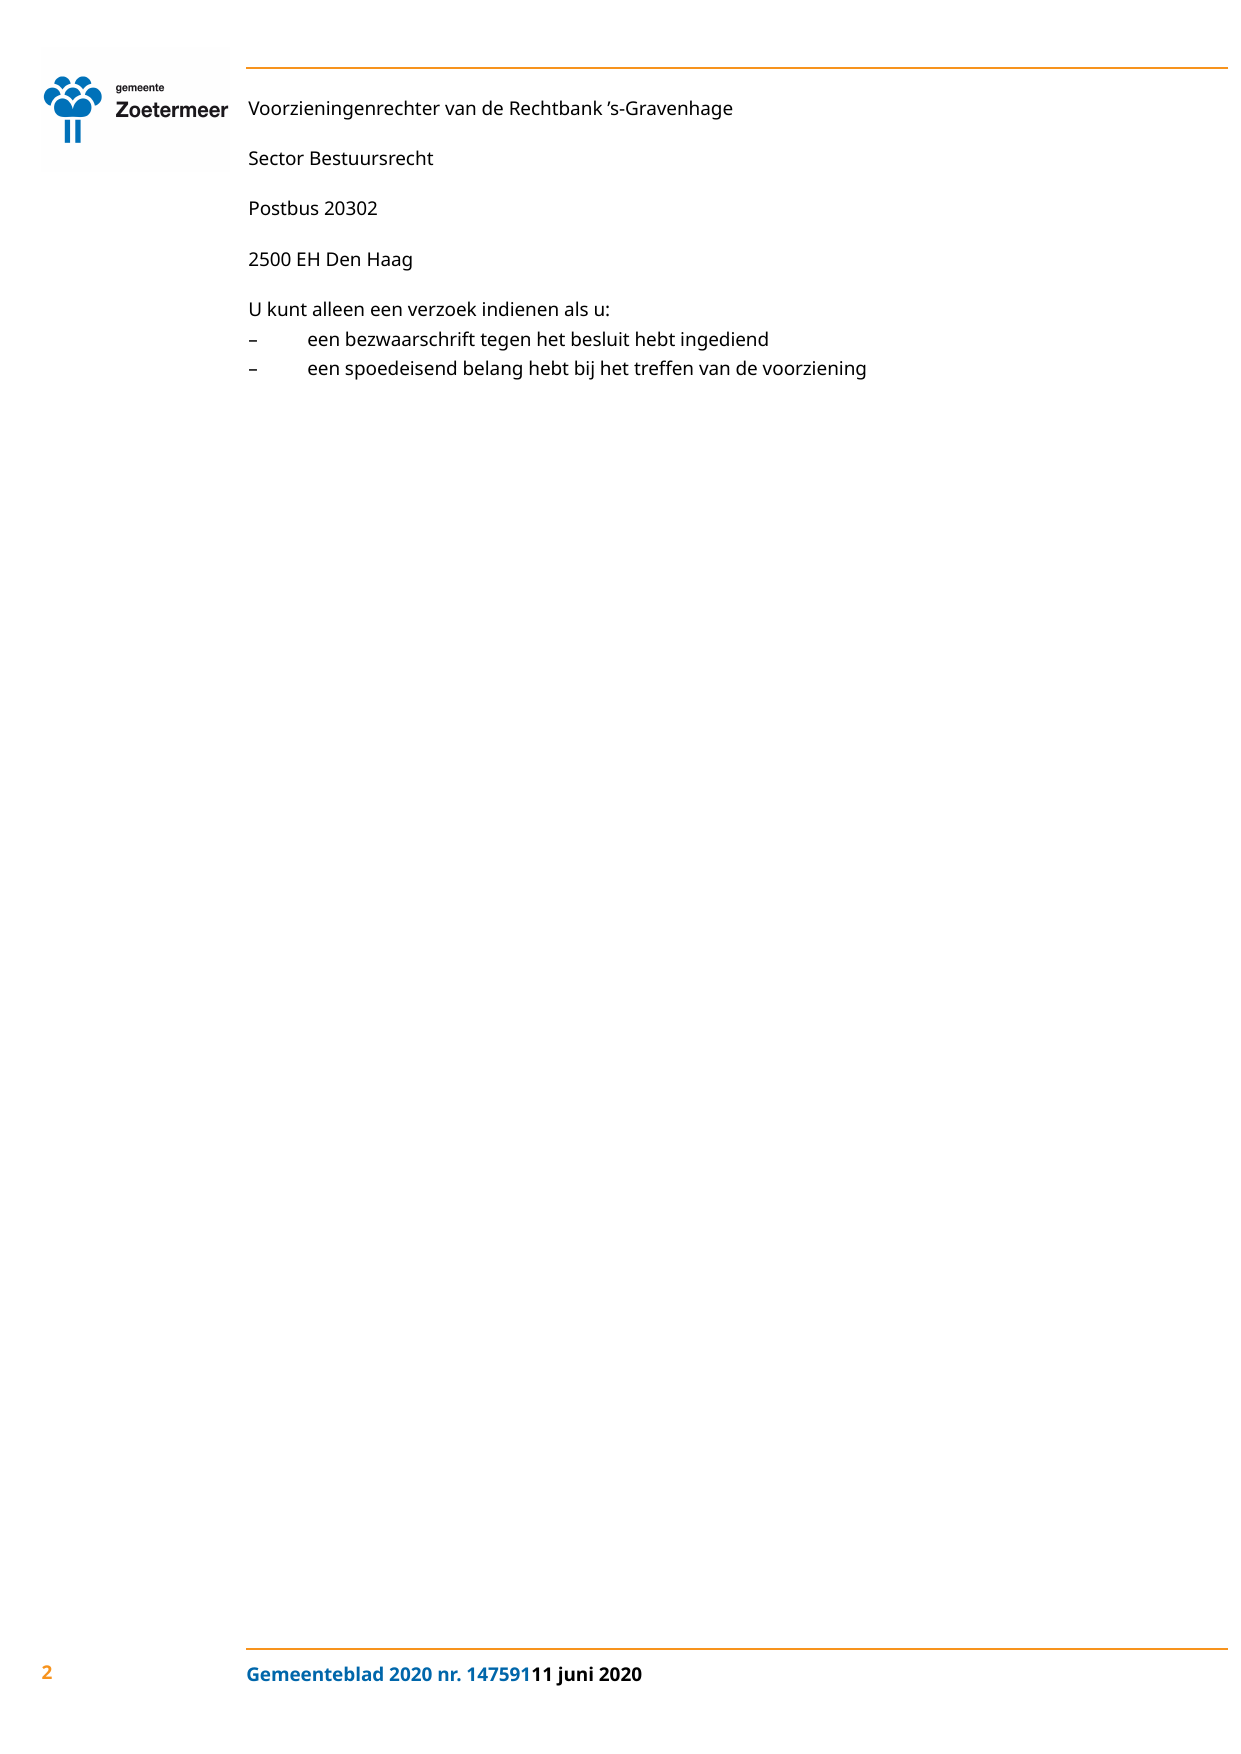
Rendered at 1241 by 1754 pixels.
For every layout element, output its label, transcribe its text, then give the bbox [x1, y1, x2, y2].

text Postbus 20302 [248, 196, 1152, 221]
list een bezwaarschrift tegen het besluit hebt ingediend [248, 326, 1152, 352]
text Voorzieningenrechter van de Rechtbank ’s-Gravenhage [248, 95, 1152, 121]
picture [41, 47, 231, 172]
text Sector Bestuursrecht [248, 145, 1152, 171]
text U kunt alleen een verzoek indienen als u: [248, 296, 1152, 322]
list een spoedeisend belang hebt bij het treffen van de voorziening [248, 356, 1152, 381]
text 2500 EH Den Haag [248, 246, 1152, 272]
